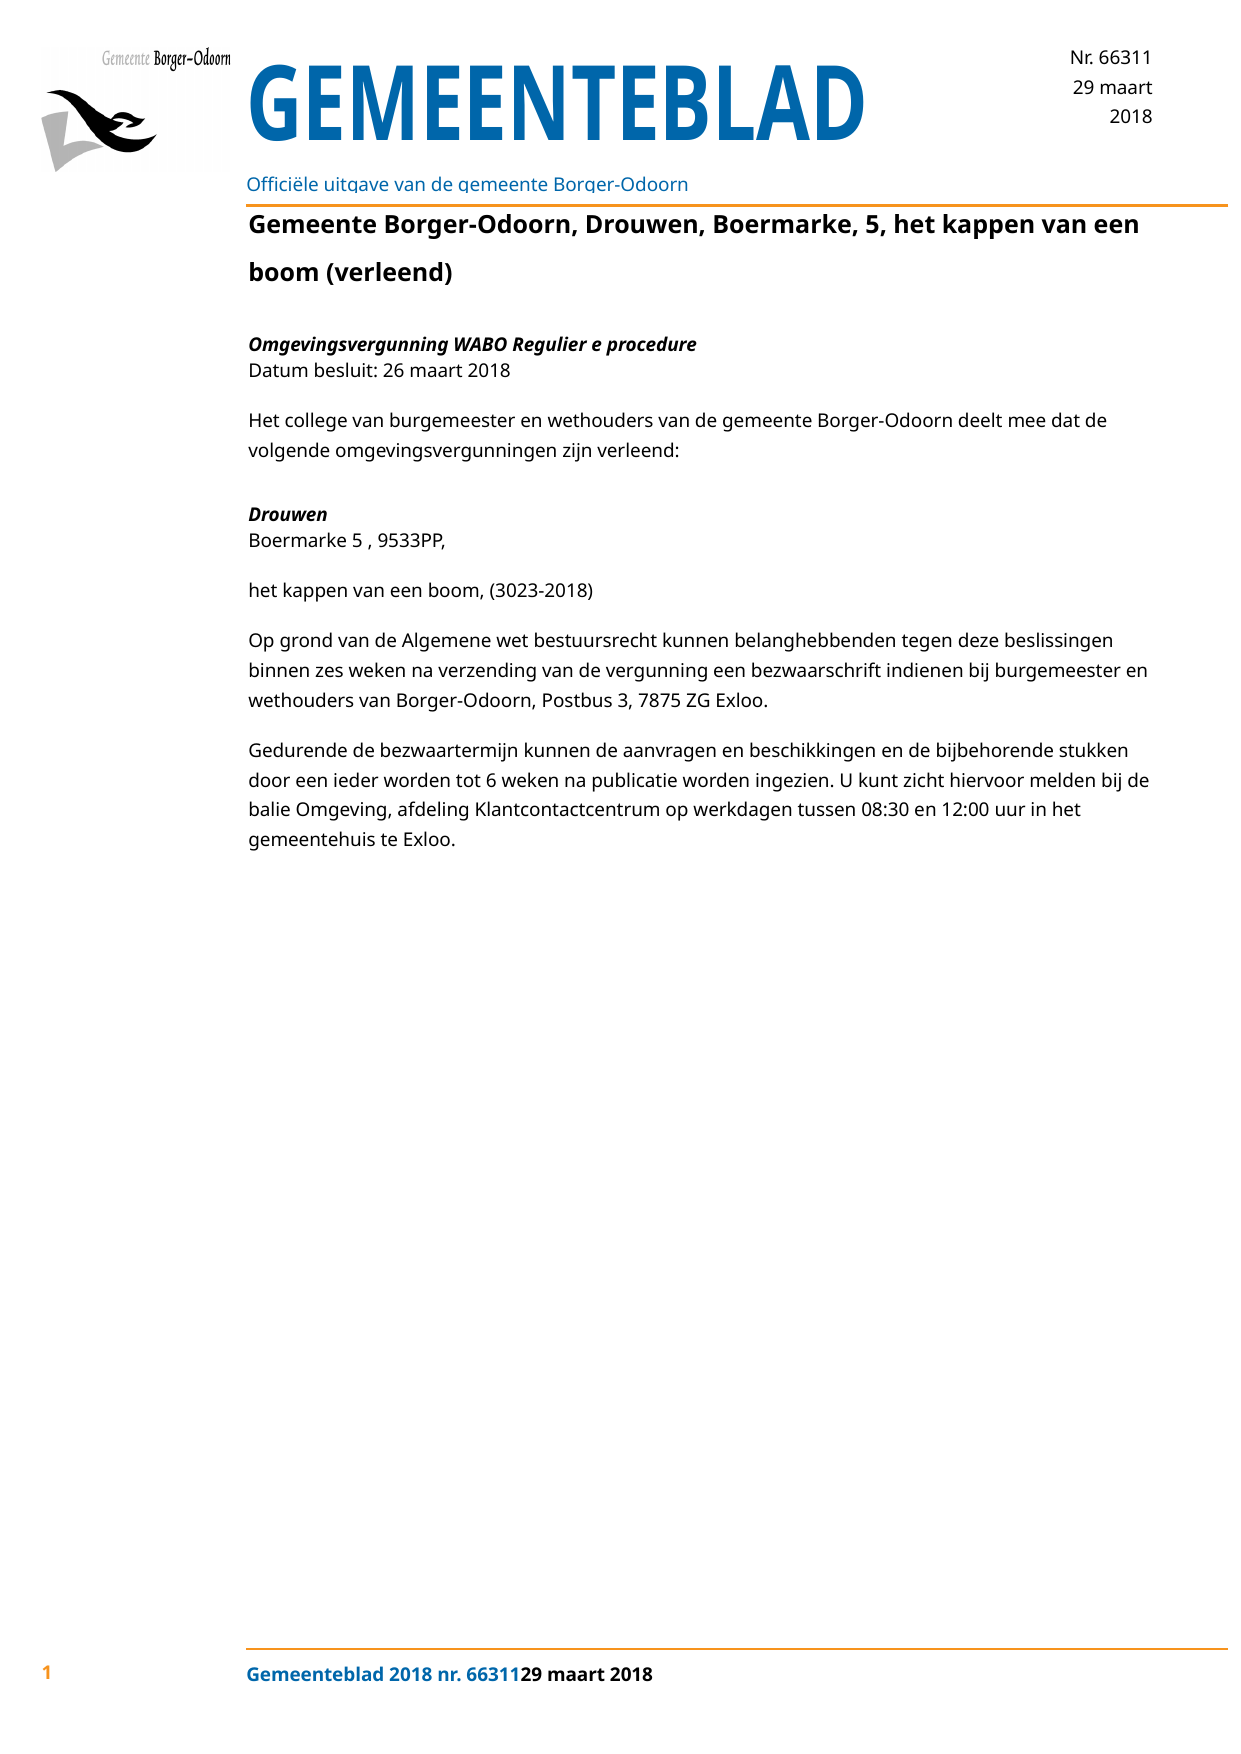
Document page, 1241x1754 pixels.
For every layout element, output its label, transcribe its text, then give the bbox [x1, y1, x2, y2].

text Het college van burgemeester en wethouders van de gemeente Borger-Odoorn deelt mee dat de volgende omgevingsvergunningen zijn verleend: [248, 408, 1152, 463]
text Datum besluit: 26 maart 2018 [248, 357, 1152, 383]
text Drouwen [248, 501, 1152, 527]
text Gedurende de bezwaartermijn kunnen de aanvragen en beschikkingen en de bijbehorende stukken door een ieder worden tot 6 weken na publicatie worden ingezien. U kunt zicht hiervoor melden bij de balie Omgeving, afdeling Klantcontactcentrum op werkdagen tussen 08:30 en 12:00 uur in het gemeentehuis te Exloo. [248, 737, 1152, 852]
text het kappen van een boom, (3023-2018) [248, 577, 1152, 603]
text Gemeente Borger-Odoorn, Drouwen, Boermarke, 5, het kappen van een boom (verleend) [248, 207, 1152, 288]
text Omgevingsvergunning WABO Regulier e procedure [248, 331, 1152, 357]
text Op grond van de Algemene wet bestuursrecht kunnen belanghebbenden tegen deze beslissingen binnen zes weken na verzending van de vergunning een bezwaarschrift indienen bij burgemeester en wethouders van Borger-Odoorn, Postbus 3, 7875 ZG Exloo. [248, 628, 1152, 713]
picture [41, 47, 231, 172]
text Boermarke 5 , 9533PP, [248, 527, 1152, 553]
